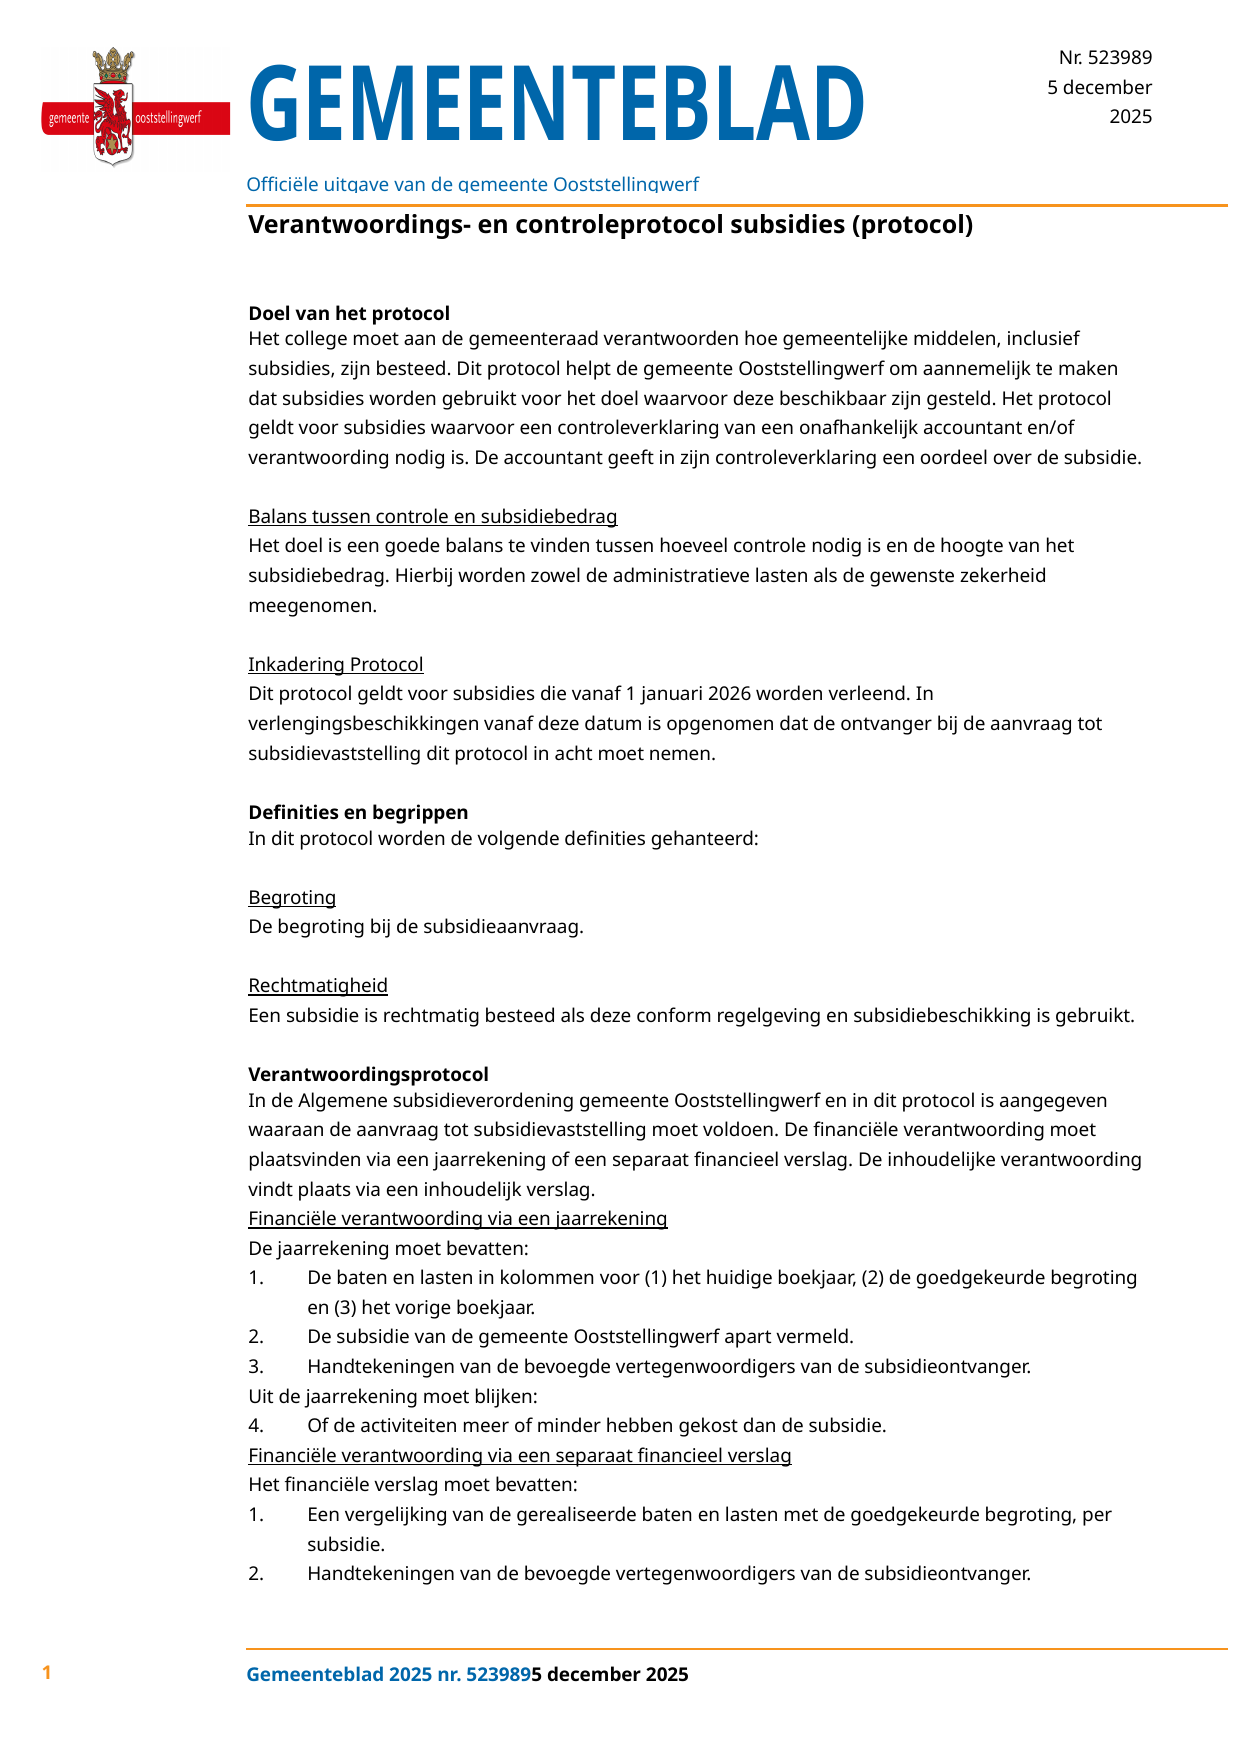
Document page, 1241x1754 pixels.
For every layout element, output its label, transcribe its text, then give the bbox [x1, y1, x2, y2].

text Begroting [248, 884, 1152, 909]
text De jaarrekening moet bevatten: [248, 1235, 1152, 1261]
text Rechtmatigheid [248, 973, 1152, 998]
text Uit de jaarrekening moet blijken: [248, 1383, 1152, 1409]
text Financiële verantwoording via een separaat financieel verslag [248, 1442, 1152, 1468]
text In de Algemene subsidieverordening gemeente Ooststellingwerf en in dit protocol is aangegeven waaraan de aanvraag tot subsidievaststelling moet voldoen. De financiële verantwoording moet plaatsvinden via een jaarrekening of een separaat financieel verslag. De inhoudelijke verantwoording vindt plaats via een inhoudelijk verslag. [248, 1087, 1152, 1202]
text De begroting bij de subsidieaanvraag. [248, 913, 1152, 939]
text Een subsidie is rechtmatig besteed als deze conform regelgeving en subsidiebeschikking is gebruikt. [248, 1002, 1152, 1028]
text Verantwoordingsprotocol [248, 1061, 1152, 1087]
text Doel van het protocol [248, 300, 1152, 326]
text Balans tussen controle en subsidiebedrag [248, 503, 1152, 529]
text Verantwoordings- en controleprotocol subsidies (protocol) [248, 207, 1152, 241]
list Handtekeningen van de bevoegde vertegenwoordigers van de subsidieontvanger. [248, 1560, 1152, 1586]
text Het financiële verslag moet bevatten: [248, 1472, 1152, 1497]
list De baten en lasten in kolommen voor (1) het huidige boekjaar, (2) de goedgekeurde begroting en (3) het vorige boekjaar. [248, 1264, 1152, 1320]
text Het college moet aan de gemeenteraad verantwoorden hoe gemeentelijke middelen, inclusief subsidies, zijn besteed. Dit protocol helpt de gemeente Ooststellingwerf om aannemelijk te maken dat subsidies worden gebruikt voor het doel waarvoor deze beschikbaar zijn gesteld. Het protocol geldt voor subsidies waarvoor een controleverklaring van een onafhankelijk accountant en/of verantwoording nodig is. De accountant geeft in zijn controleverklaring een oordeel over de subsidie. [248, 326, 1152, 470]
text Financiële verantwoording via een jaarrekening [248, 1205, 1152, 1231]
text Dit protocol geldt voor subsidies die vanaf 1 januari 2026 worden verleend. In verlengingsbeschikkingen vanaf deze datum is opgenomen dat de ontvanger bij de aanvraag tot subsidievaststelling dit protocol in acht moet nemen. [248, 681, 1152, 766]
text Inkadering Protocol [248, 651, 1152, 677]
text Definities en begrippen [248, 799, 1152, 825]
list Handtekeningen van de bevoegde vertegenwoordigers van de subsidieontvanger. [248, 1353, 1152, 1379]
picture [41, 47, 231, 172]
text Het doel is een goede balans te vinden tussen hoeveel controle nodig is en de hoogte van het subsidiebedrag. Hierbij worden zowel de administratieve lasten als de gewenste zekerheid meegenomen. [248, 533, 1152, 618]
list De subsidie van de gemeente Ooststellingwerf apart vermeld. [248, 1324, 1152, 1349]
list Een vergelijking van de gerealiseerde baten en lasten met de goedgekeurde begroting, per subsidie. [248, 1501, 1152, 1557]
list Of de activiteiten meer of minder hebben gekost dan de subsidie. [248, 1412, 1152, 1438]
text In dit protocol worden de volgende definities gehanteerd: [248, 825, 1152, 850]
